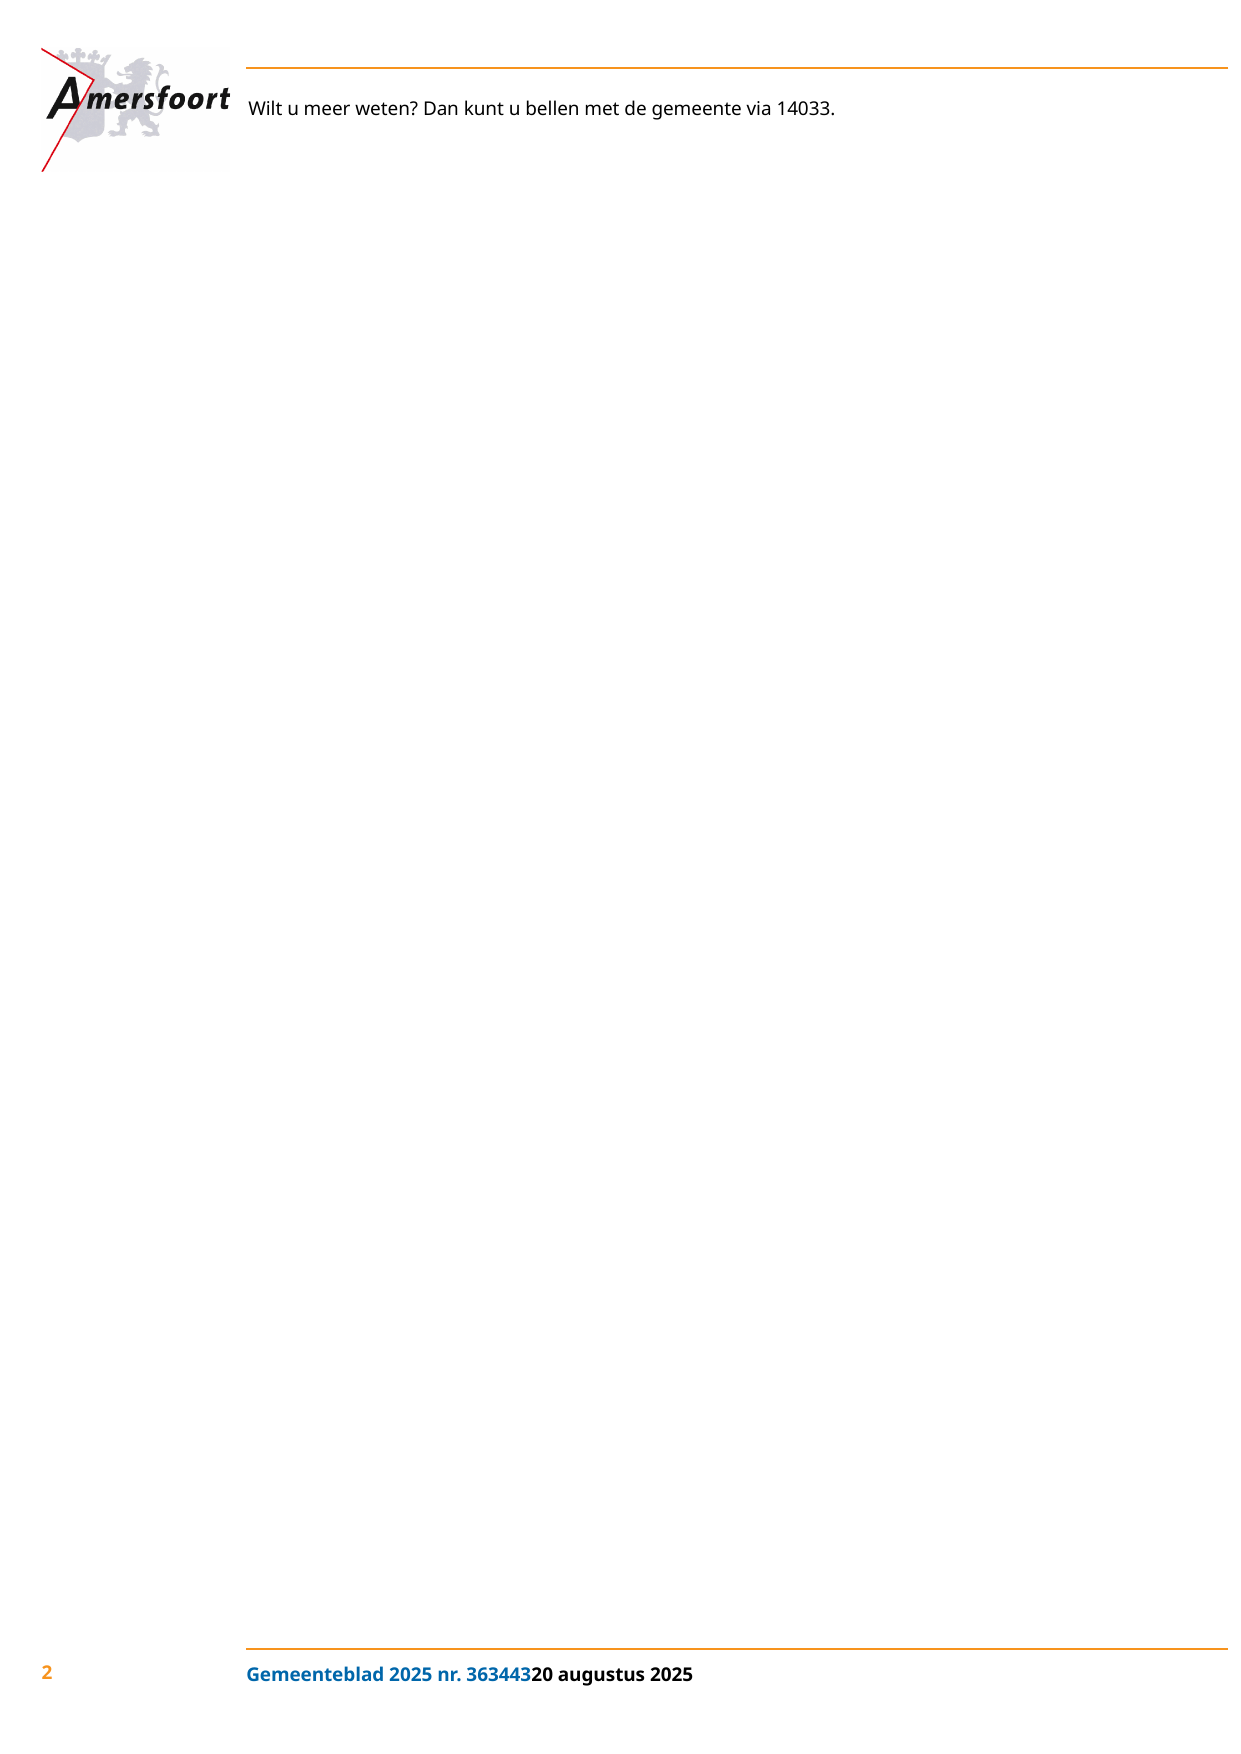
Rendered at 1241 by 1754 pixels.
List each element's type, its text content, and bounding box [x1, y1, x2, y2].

picture [41, 47, 231, 172]
text Wilt u meer weten? Dan kunt u bellen met de gemeente via 14033. [248, 95, 1152, 121]
